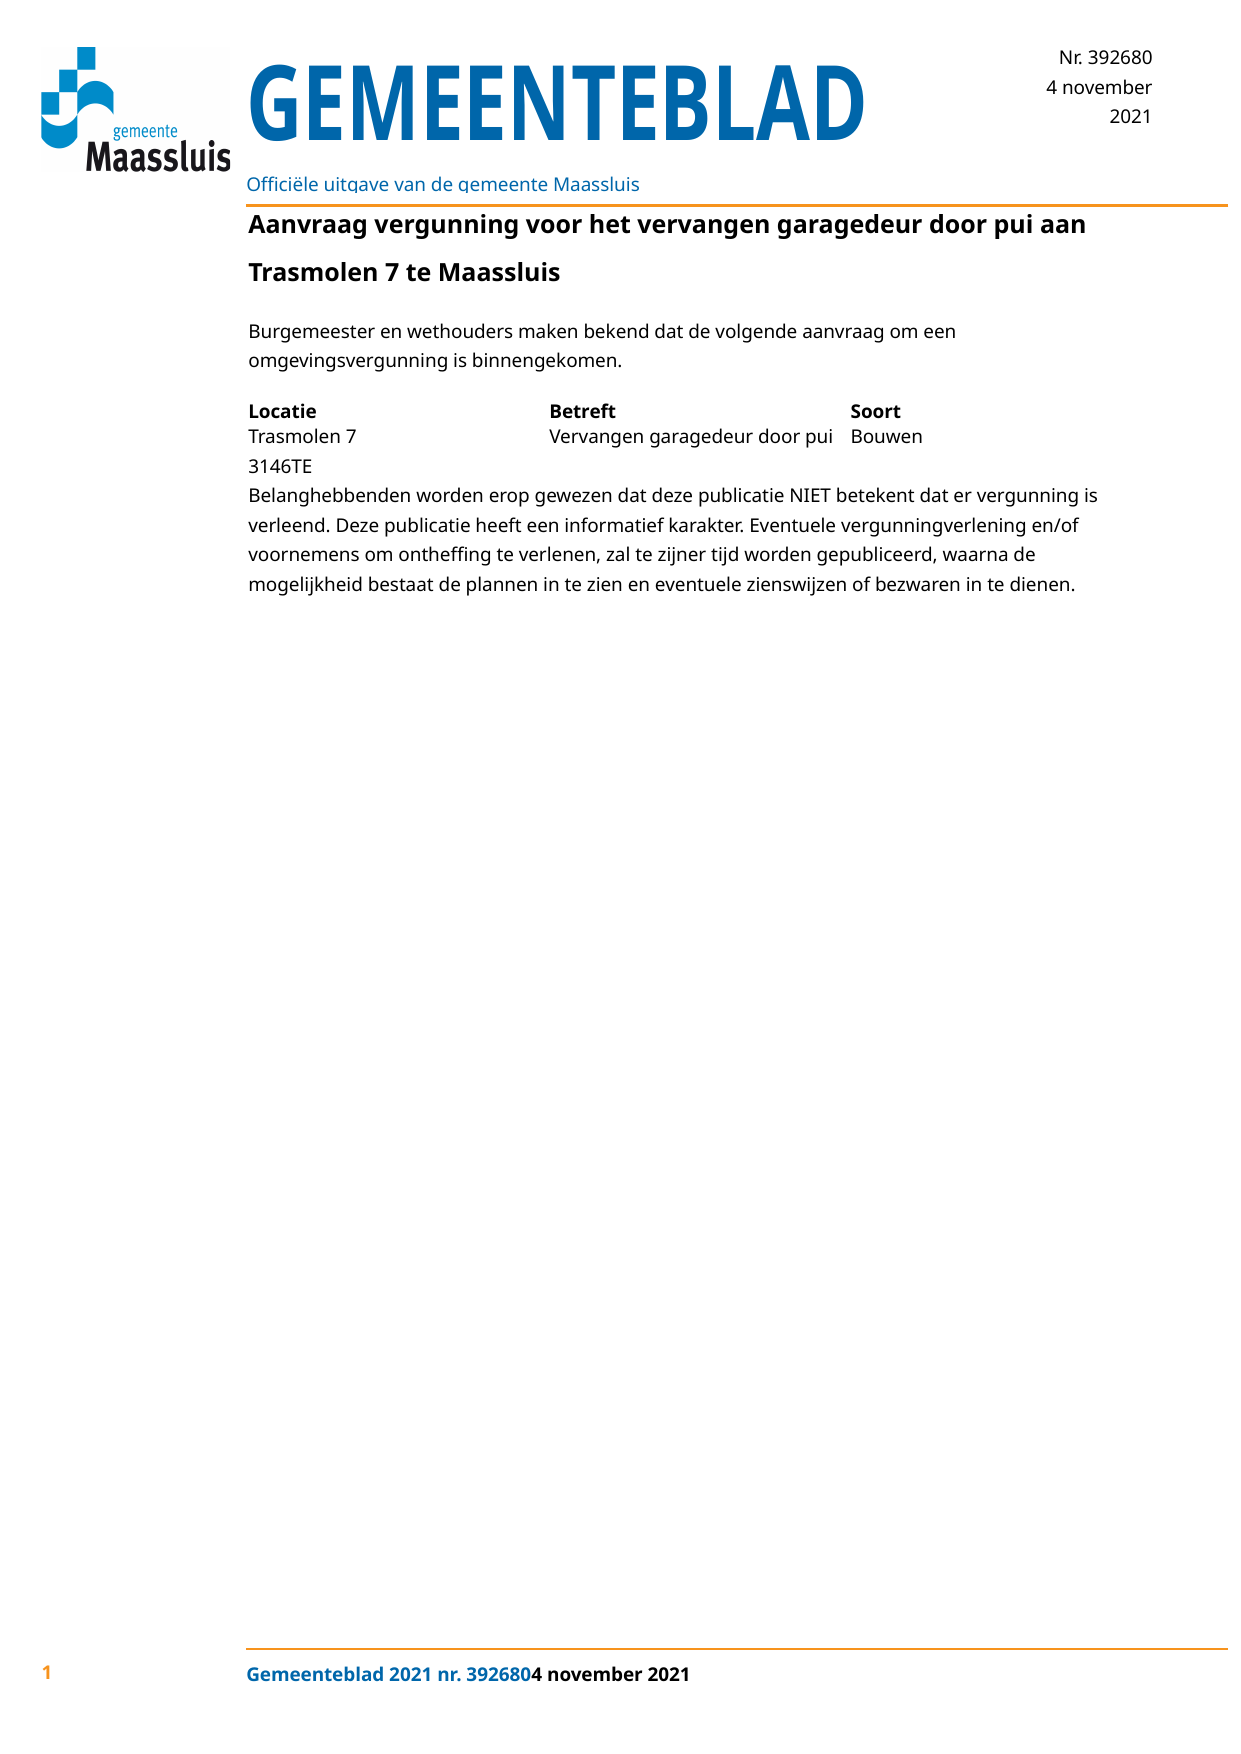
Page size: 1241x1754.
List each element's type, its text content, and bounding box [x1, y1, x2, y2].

table_header Betreft [549, 398, 850, 424]
picture [41, 47, 231, 172]
text Belanghebbenden worden erop gewezen dat deze publicatie NIET betekent dat er vergunning is verleend. Deze publicatie heeft een informatief karakter. Eventuele vergunningverlening en/of voornemens om ontheffing te verlenen, zal te zijner tijd worden gepubliceerd, waarna de mogelijkheid bestaat de plannen in te zien en eventuele zienswijzen of bezwaren in te dienen. [248, 482, 1152, 597]
picture [41, 47, 77, 92]
text Burgemeester en wethouders maken bekend dat de volgende aanvraag om een omgevingsvergunning is binnengekomen. [248, 318, 1152, 373]
table_header Soort [850, 398, 1152, 424]
table_cell Trasmolen 7 3146TE [248, 424, 549, 479]
text Aanvraag vergunning voor het vervangen garagedeur door pui aan Trasmolen 7 te Maassluis [248, 207, 1152, 288]
table_cell Bouwen [850, 424, 1152, 479]
table_header Locatie [248, 398, 549, 424]
table_cell Vervangen garagedeur door pui [549, 424, 850, 479]
